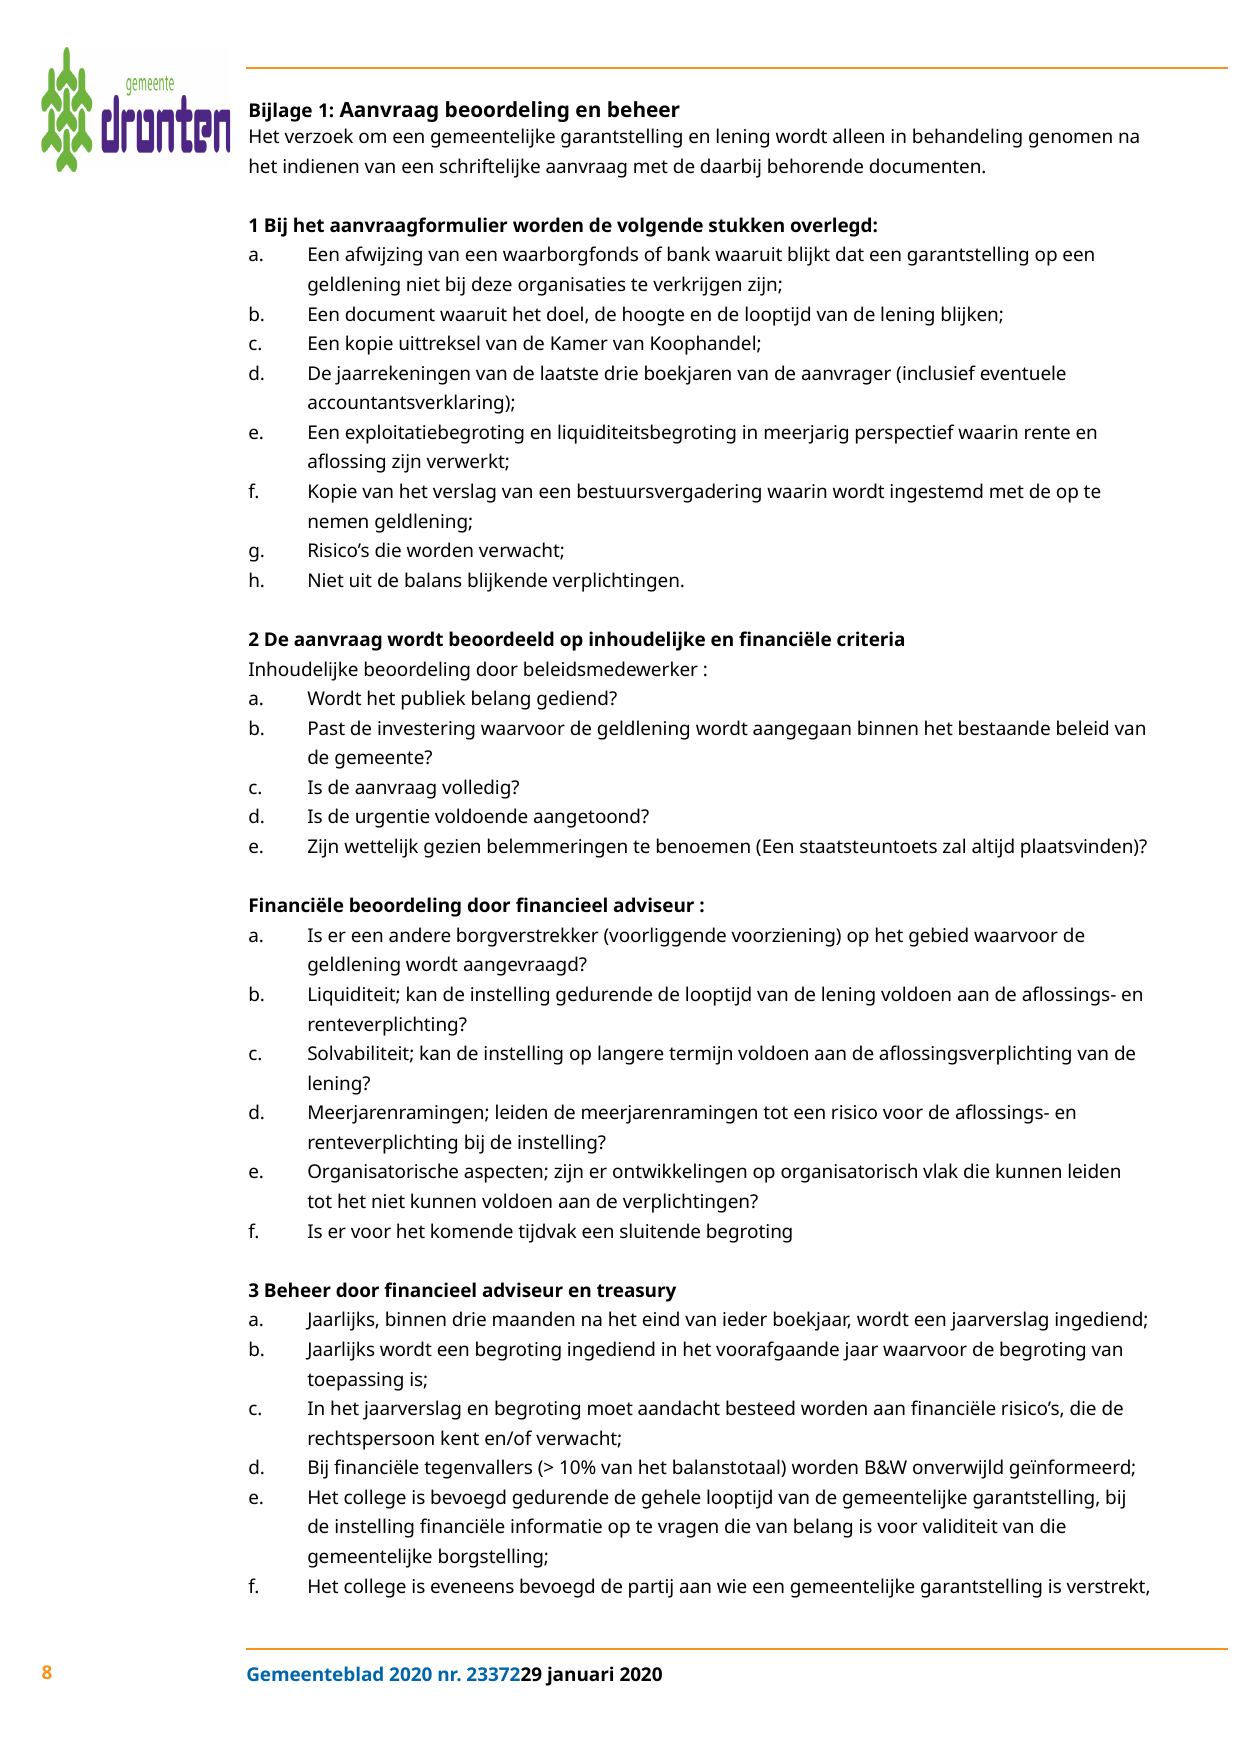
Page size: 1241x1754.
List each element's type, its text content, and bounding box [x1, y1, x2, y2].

text 1 Bij het aanvraagformulier worden de volgende stukken overlegd: [248, 212, 1152, 238]
text 2 De aanvraag wordt beoordeeld op inhoudelijke en financiële criteria [248, 626, 1152, 652]
list Is de aanvraag volledig? [248, 774, 1152, 800]
text Bijlage 1: Aanvraag beoordeling en beheer [248, 95, 1152, 123]
list Een exploitatiebegroting en liquiditeitsbegroting in meerjarig perspectief waarin rente en aflossing zijn verwerkt; [248, 419, 1152, 474]
list Het college is bevoegd gedurende de gehele looptijd van de gemeentelijke garantstelling, bij de instelling financiële informatie op te vragen die van belang is voor validiteit van die gemeentelijke borgstelling; [248, 1484, 1152, 1569]
list Zijn wettelijk gezien belemmeringen te benoemen (Een staatsteuntoets zal altijd plaatsvinden)? [248, 833, 1152, 859]
text Het verzoek om een gemeentelijke garantstelling en lening wordt alleen in behandeling genomen na het indienen van een schriftelijke aanvraag met de daarbij behorende documenten. [248, 123, 1152, 179]
list Past de investering waarvoor de geldlening wordt aangegaan binnen het bestaande beleid van de gemeente? [248, 715, 1152, 770]
list Risico’s die worden verwacht; [248, 537, 1152, 563]
text 3 Beheer door financieel adviseur en treasury [248, 1277, 1152, 1303]
list Een document waaruit het doel, de hoogte en de looptijd van de lening blijken; [248, 301, 1152, 327]
list Wordt het publiek belang gediend? [248, 685, 1152, 711]
list Bij financiële tegenvallers (> 10% van het balanstotaal) worden B&W onverwijld geïnformeerd; [248, 1454, 1152, 1480]
list Kopie van het verslag van een bestuursvergadering waarin wordt ingestemd met de op te nemen geldlening; [248, 478, 1152, 534]
picture [41, 47, 231, 172]
list Het college is eveneens bevoegd de partij aan wie een gemeentelijke garantstelling is verstrekt, [248, 1573, 1152, 1599]
list Liquiditeit; kan de instelling gedurende de looptijd van de lening voldoen aan de aflossings- en renteverplichting? [248, 981, 1152, 1037]
list Jaarlijks wordt een begroting ingediend in het voorafgaande jaar waarvoor de begroting van toepassing is; [248, 1336, 1152, 1392]
list Een afwijzing van een waarborgfonds of bank waaruit blijkt dat een garantstelling op een geldlening niet bij deze organisaties te verkrijgen zijn; [248, 242, 1152, 297]
list Is er voor het komende tijdvak een sluitende begroting [248, 1218, 1152, 1244]
list Niet uit de balans blijkende verplichtingen. [248, 567, 1152, 593]
list Is de urgentie voldoende aangetoond? [248, 804, 1152, 829]
text Financiële beoordeling door financieel adviseur : [248, 892, 1152, 918]
list Solvabiliteit; kan de instelling op langere termijn voldoen aan de aflossingsverplichting van de lening? [248, 1040, 1152, 1096]
list Jaarlijks, binnen drie maanden na het eind van ieder boekjaar, wordt een jaarverslag ingediend; [248, 1307, 1152, 1332]
list Organisatorische aspecten; zijn er ontwikkelingen op organisatorisch vlak die kunnen leiden tot het niet kunnen voldoen aan de verplichtingen? [248, 1159, 1152, 1214]
list Een kopie uittreksel van de Kamer van Koophandel; [248, 330, 1152, 356]
list Is er een andere borgverstrekker (voorliggende voorziening) op het gebied waarvoor de geldlening wordt aangevraagd? [248, 922, 1152, 977]
text Inhoudelijke beoordeling door beleidsmedewerker : [248, 656, 1152, 682]
list Meerjarenramingen; leiden de meerjarenramingen tot een risico voor de aflossings- en renteverplichting bij de instelling? [248, 1099, 1152, 1155]
list In het jaarverslag en begroting moet aandacht besteed worden aan financiële risico’s, die de rechtspersoon kent en/of verwacht; [248, 1395, 1152, 1451]
list De jaarrekeningen van de laatste drie boekjaren van de aanvrager (inclusief eventuele accountantsverklaring); [248, 360, 1152, 415]
